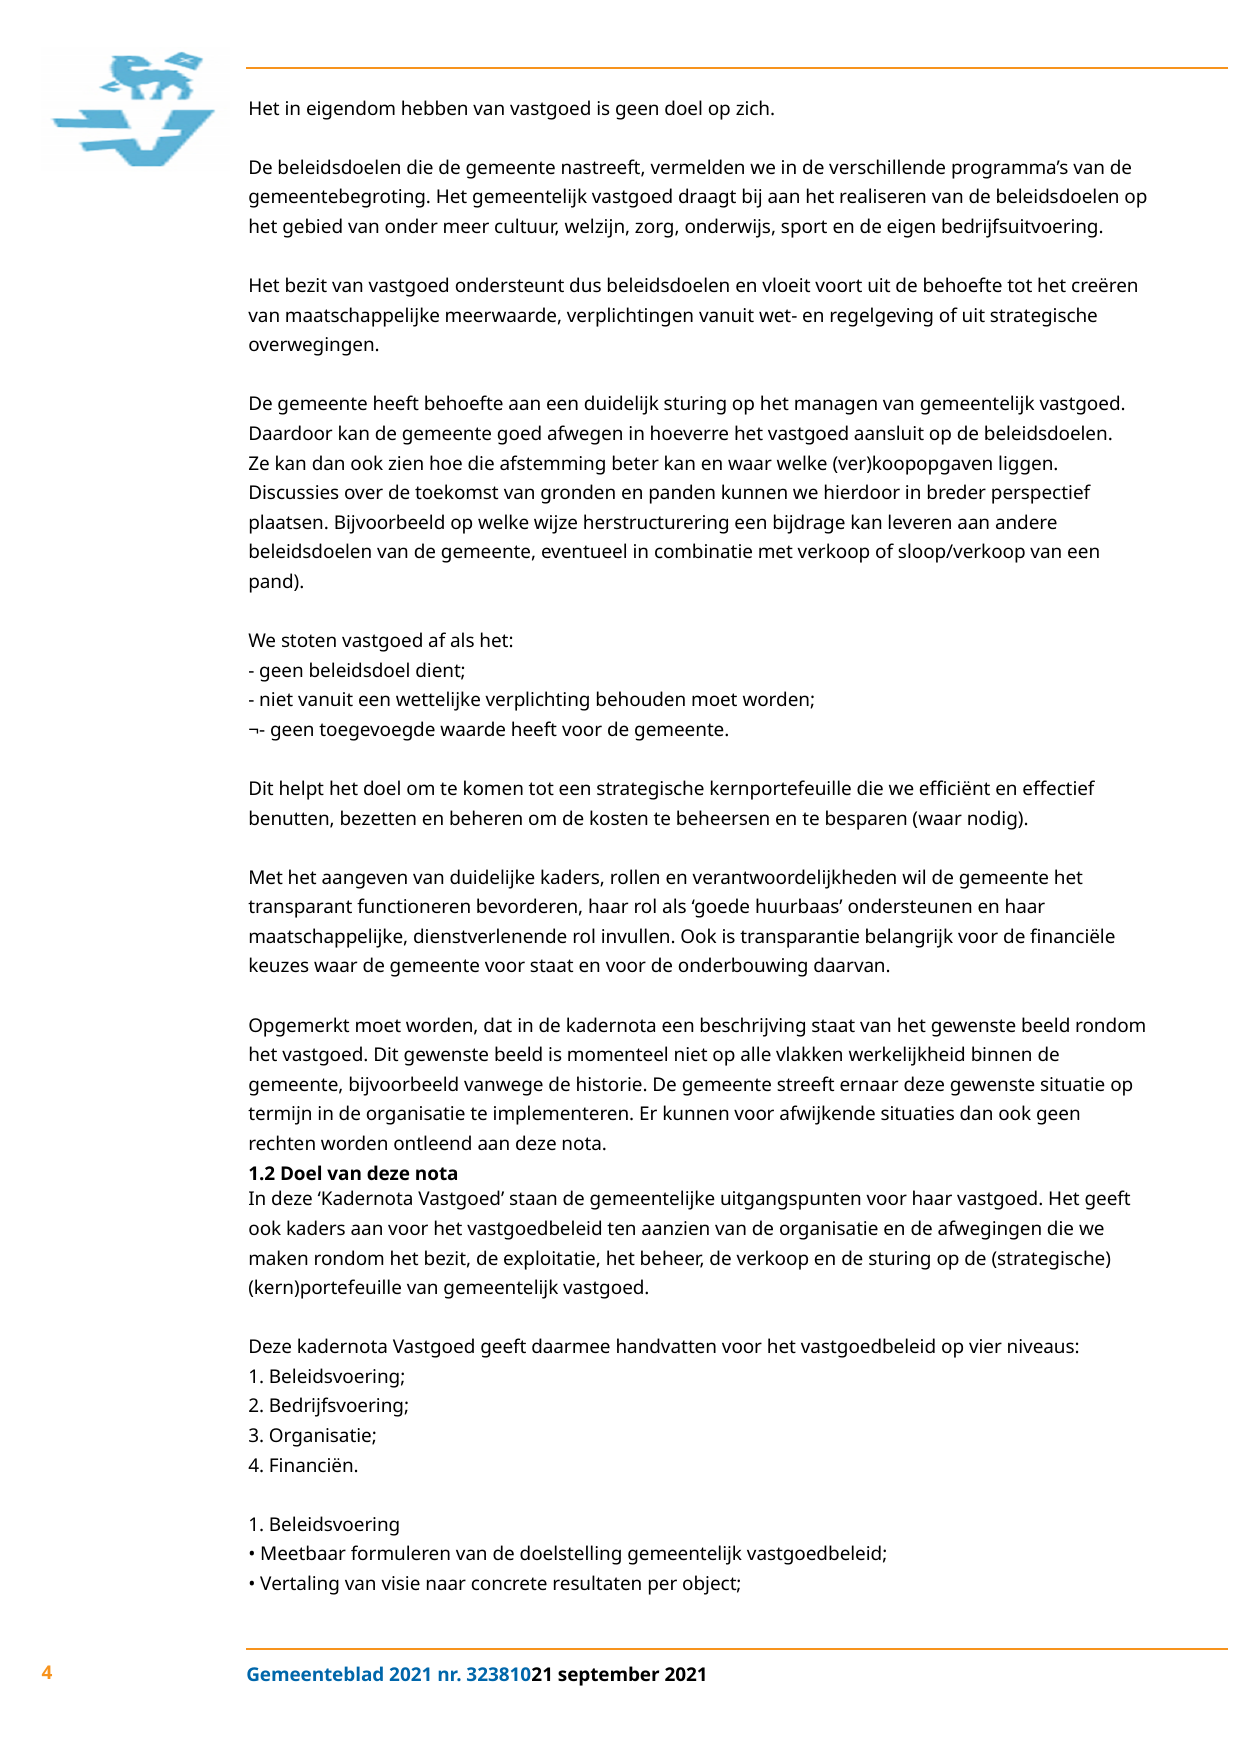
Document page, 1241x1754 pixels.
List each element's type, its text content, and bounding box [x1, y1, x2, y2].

text 3. Organisatie; [248, 1422, 1152, 1448]
text - niet vanuit een wettelijke verplichting behouden moet worden; [248, 686, 1152, 712]
text Dit helpt het doel om te komen tot een strategische kernportefeuille die we efficiënt en effectief benutten, bezetten en beheren om de kosten te beheersen en te besparen (waar nodig). [248, 775, 1152, 831]
text • Vertaling van visie naar concrete resultaten per object; [248, 1570, 1152, 1596]
text Ze kan dan ook zien hoe die afstemming beter kan en waar welke (ver)koopopgaven liggen. Discussies over de toekomst van gronden en panden kunnen we hierdoor in breder perspectief plaatsen. Bijvoorbeeld op welke wijze herstructurering een bijdrage kan leveren aan andere beleidsdoelen van de gemeente, eventueel in combinatie met verkoop of sloop/verkoop van een pand). [248, 450, 1152, 594]
text De beleidsdoelen die de gemeente nastreeft, vermelden we in de verschillende programma’s van de gemeentebegroting. Het gemeentelijk vastgoed draagt bij aan het realiseren van de beleidsdoelen op het gebied van onder meer cultuur, welzijn, zorg, onderwijs, sport en de eigen bedrijfsuitvoering. [248, 154, 1152, 239]
picture [41, 47, 231, 172]
text De gemeente heeft behoefte aan een duidelijk sturing op het managen van gemeentelijk vastgoed. [248, 391, 1152, 416]
text Met het aangeven van duidelijke kaders, rollen en verantwoordelijkheden wil de gemeente het transparant functioneren bevorderen, haar rol als ‘goede huurbaas’ ondersteunen en haar maatschappelijke, dienstverlenende rol invullen. Ook is transparantie belangrijk voor de financiële keuzes waar de gemeente voor staat en voor de onderbouwing daarvan. [248, 864, 1152, 978]
text Het in eigendom hebben van vastgoed is geen doel op zich. [248, 95, 1152, 121]
text 1. Beleidsvoering; [248, 1363, 1152, 1389]
text We stoten vastgoed af als het: [248, 627, 1152, 653]
text 1.2 Doel van deze nota [248, 1160, 1152, 1186]
text - geen beleidsdoel dient; [248, 657, 1152, 683]
text 4. Financiën. [248, 1452, 1152, 1477]
text Het bezit van vastgoed ondersteunt dus beleidsdoelen en vloeit voort uit de behoefte tot het creëren van maatschappelijke meerwaarde, verplichtingen vanuit wet- en regelgeving of uit strategische overwegingen. [248, 272, 1152, 357]
text 2. Bedrijfsvoering; [248, 1393, 1152, 1418]
text 1. Beleidsvoering [248, 1511, 1152, 1537]
text Daardoor kan de gemeente goed afwegen in hoeverre het vastgoed aansluit op de beleidsdoelen. [248, 420, 1152, 446]
text ¬- geen toegevoegde waarde heeft voor de gemeente. [248, 716, 1152, 742]
text • Meetbaar formuleren van de doelstelling gemeentelijk vastgoedbeleid; [248, 1541, 1152, 1566]
text Opgemerkt moet worden, dat in de kadernota een beschrijving staat van het gewenste beeld rondom het vastgoed. Dit gewenste beeld is momenteel niet op alle vlakken werkelijkheid binnen de gemeente, bijvoorbeeld vanwege de historie. De gemeente streeft ernaar deze gewenste situatie op termijn in de organisatie te implementeren. Er kunnen voor afwijkende situaties dan ook geen rechten worden ontleend aan deze nota. [248, 1012, 1152, 1156]
text In deze ‘Kadernota Vastgoed’ staan de gemeentelijke uitgangspunten voor haar vastgoed. Het geeft ook kaders aan voor het vastgoedbeleid ten aanzien van de organisatie en de afwegingen die we maken rondom het bezit, de exploitatie, het beheer, de verkoop en de sturing op de (strategische) (kern)portefeuille van gemeentelijk vastgoed. [248, 1186, 1152, 1300]
text Deze kadernota Vastgoed geeft daarmee handvatten voor het vastgoedbeleid op vier niveaus: [248, 1333, 1152, 1359]
